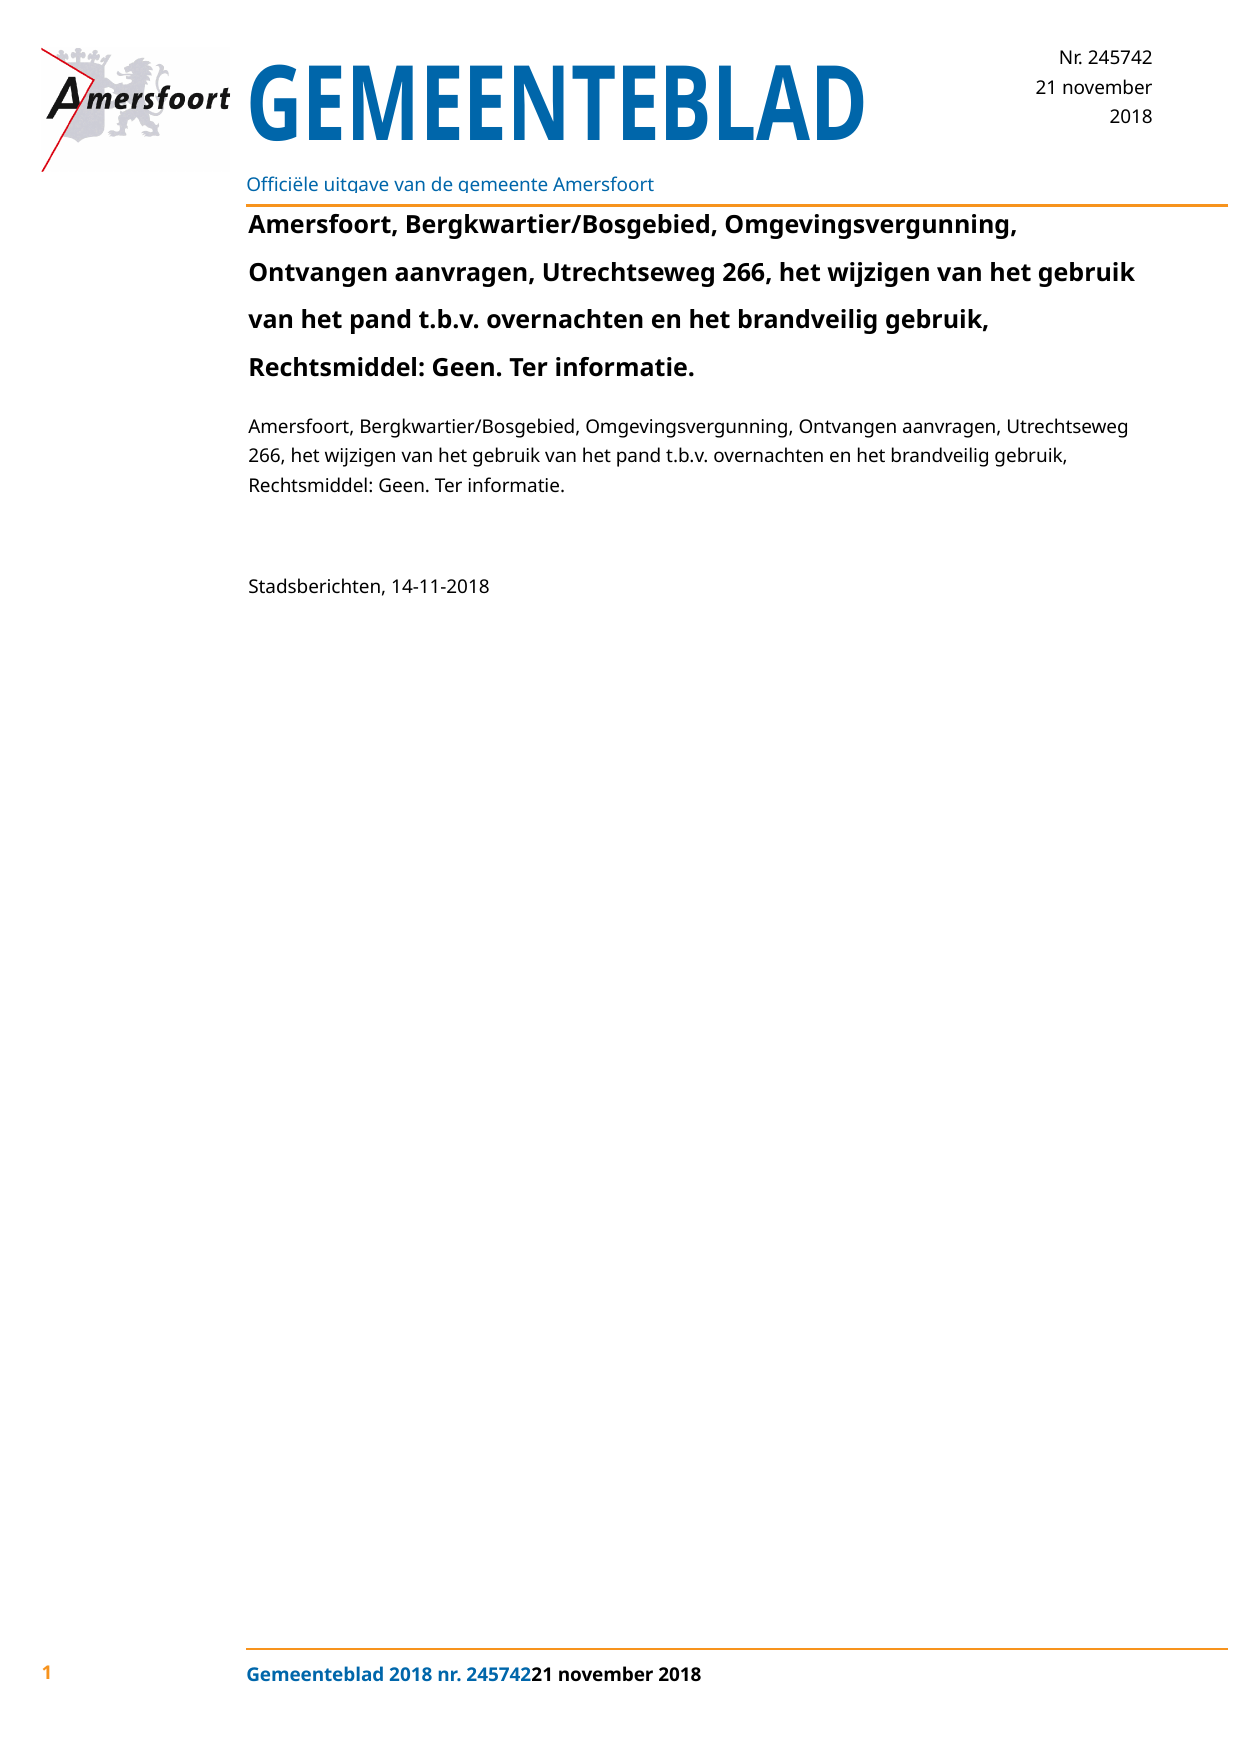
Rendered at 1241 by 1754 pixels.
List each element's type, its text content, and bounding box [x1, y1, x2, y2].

picture [41, 47, 231, 172]
text Stadsberichten, 14-11-2018 [248, 573, 1152, 599]
text Amersfoort, Bergkwartier/Bosgebied, Omgevingsvergunning, Ontvangen aanvragen, Utrechtseweg 266, het wijzigen van het gebruik van het pand t.b.v. overnachten en het brandveilig gebruik, Rechtsmiddel: Geen. Ter informatie. [248, 413, 1152, 498]
text Amersfoort, Bergkwartier/Bosgebied, Omgevingsvergunning, Ontvangen aanvragen, Utrechtseweg 266, het wijzigen van het gebruik van het pand t.b.v. overnachten en het brandveilig gebruik, Rechtsmiddel: Geen. Ter informatie. [248, 207, 1152, 384]
